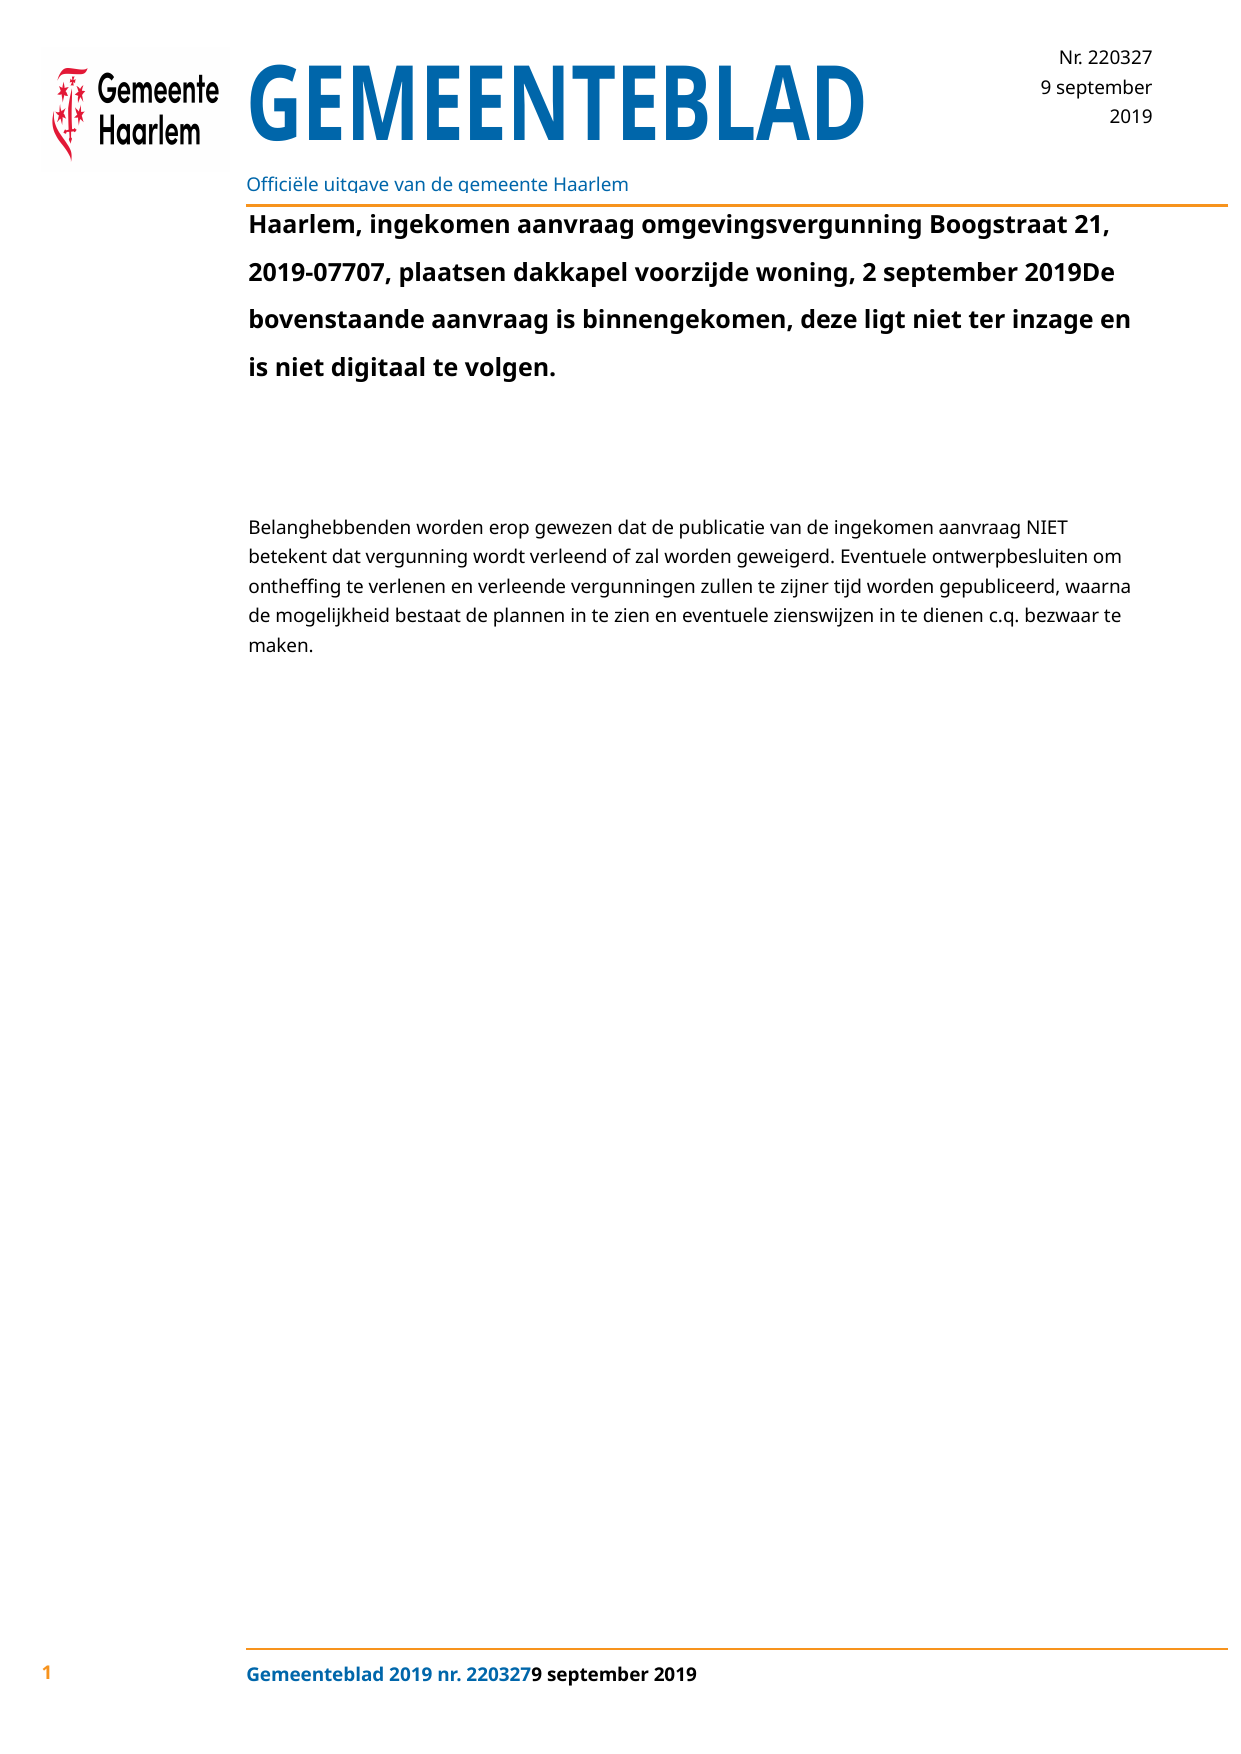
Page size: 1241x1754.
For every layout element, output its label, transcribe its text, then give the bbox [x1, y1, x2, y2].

text Haarlem, ingekomen aanvraag omgevingsvergunning Boogstraat 21, 2019-07707, plaatsen dakkapel voorzijde woning, 2 september 2019De bovenstaande aanvraag is binnengekomen, deze ligt niet ter inzage en is niet digitaal te volgen. [248, 207, 1152, 384]
text Belanghebbenden worden erop gewezen dat de publicatie van de ingekomen aanvraag NIET betekent dat vergunning wordt verleend of zal worden geweigerd. Eventuele ontwerpbesluiten om ontheffing te verlenen en verleende vergunningen zullen te zijner tijd worden gepubliceerd, waarna de mogelijkheid bestaat de plannen in te zien en eventuele zienswijzen in te dienen c.q. bezwaar te maken. [248, 514, 1152, 658]
picture [41, 47, 231, 172]
